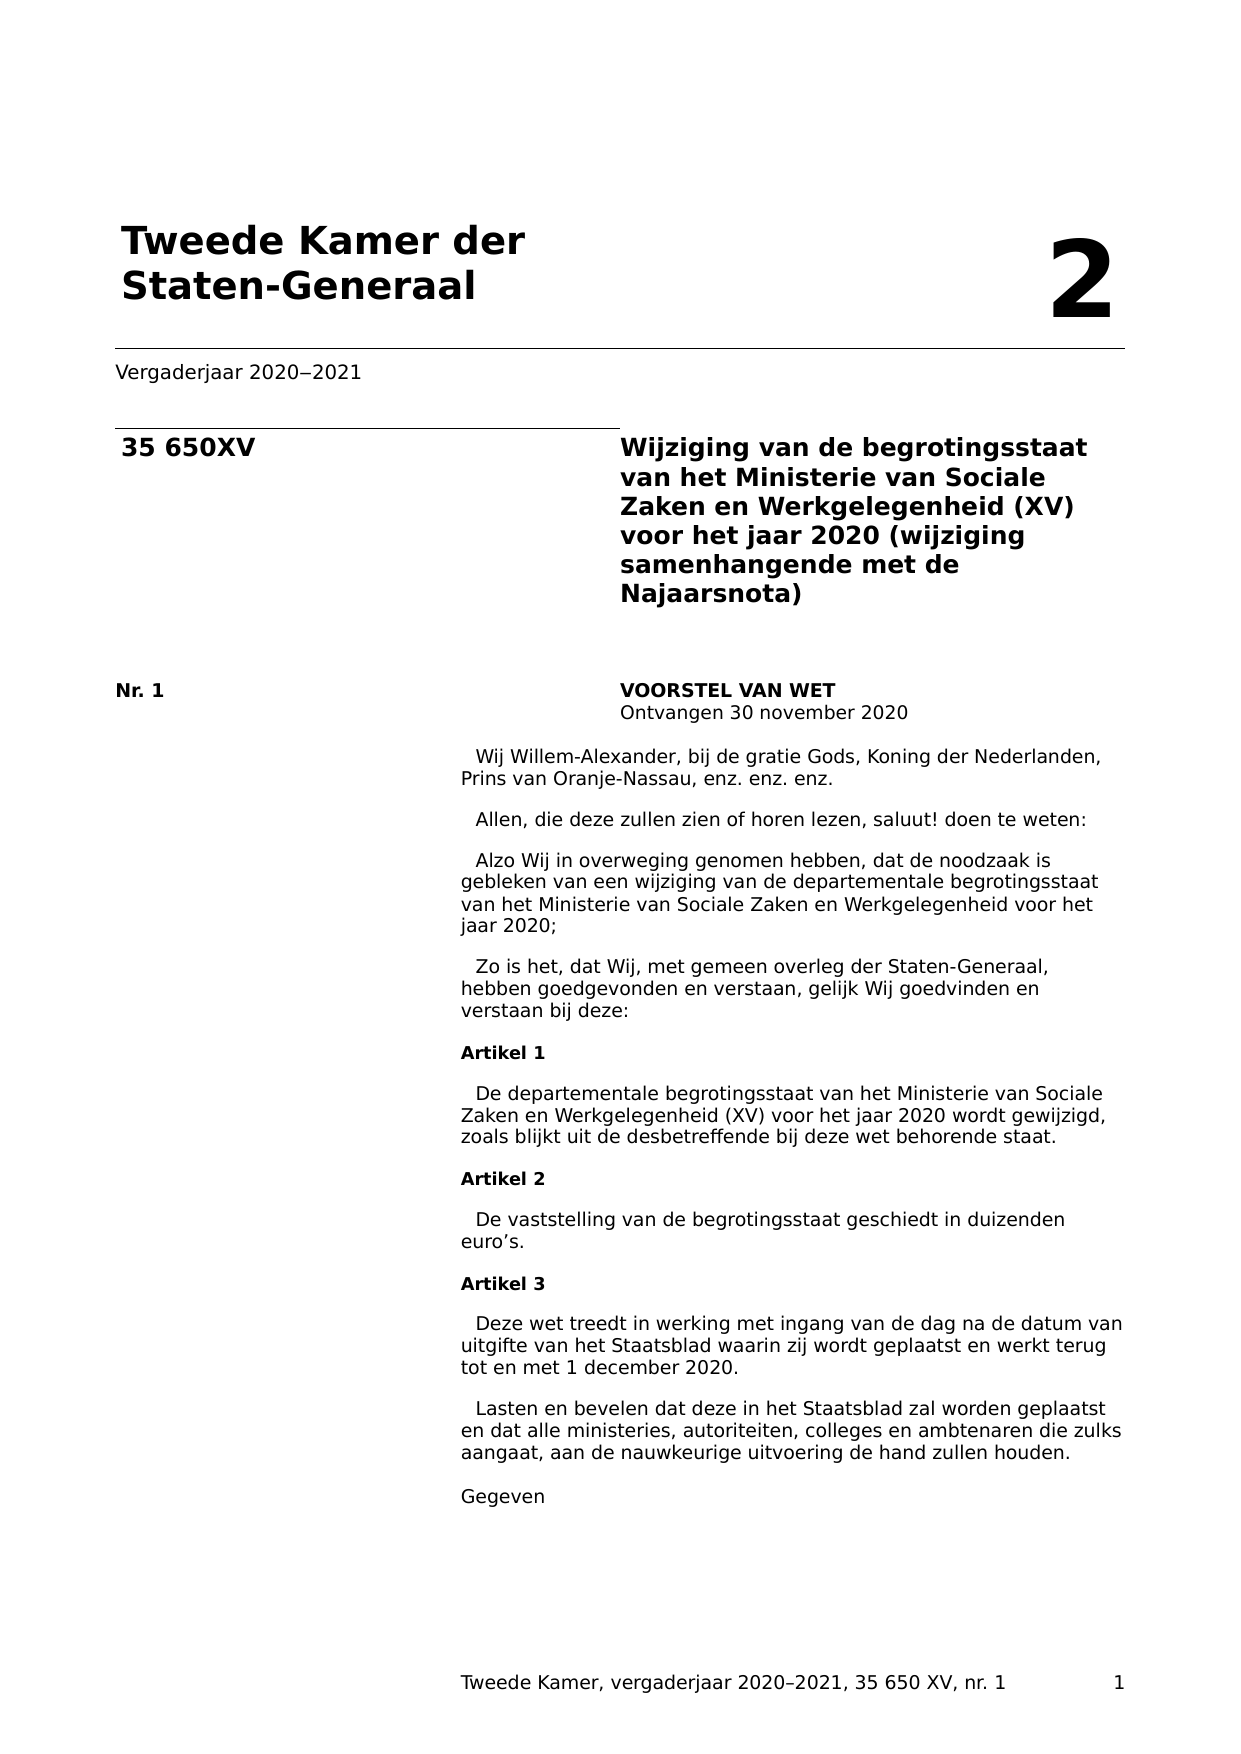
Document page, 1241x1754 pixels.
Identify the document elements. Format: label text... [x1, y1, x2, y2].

title Artikel 1 [461, 1041, 1125, 1064]
table_header Wijziging van de begrotingsstaat van het Ministerie van Sociale Zaken en Werkgelegenheid (XV) voor het jaar 2020 (wijziging samenhangende met de Najaarsnota) [620, 428, 1125, 614]
text Zo is het, dat Wij, met gemeen overleg der Staten-Generaal, hebben goedgevonden en verstaan, gelijk Wij goedvinden en verstaan bij deze: [461, 956, 1125, 1022]
table_header Tweede Kamer der Staten-Generaal [115, 213, 620, 348]
table_header Voorstel van Wet Ontvangen 30 november 2020 [620, 680, 1125, 746]
text De vaststelling van de begrotingsstaat geschiedt in duizenden euro’s. [461, 1209, 1125, 1253]
text Wij Willem-Alexander, bij de gratie Gods, Koning der Nederlanden, Prins van Oranje-Nassau, enz. enz. enz. [461, 746, 1125, 790]
text De departementale begrotingsstaat van het Ministerie van Sociale Zaken en Werkgelegenheid (XV) voor het jaar 2020 wordt gewijzigd, zoals blijkt uit de desbetreffende bij deze wet behorende staat. [461, 1082, 1125, 1148]
text Lasten en bevelen dat deze in het Staatsblad zal worden geplaatst en dat alle ministeries, autoriteiten, colleges en ambtenaren die zulks aangaat, aan de nauwkeurige uitvoering de hand zullen houden. [461, 1398, 1125, 1464]
table_header Nr. 1 [115, 680, 620, 746]
text Deze wet treedt in werking met ingang van de dag na de datum van uitgifte van het Staatsblad waarin zij wordt geplaatst en werkt terug tot en met 1 december 2020. [461, 1313, 1125, 1379]
text Gegeven [461, 1486, 1125, 1508]
table_header 2 [620, 213, 1125, 348]
title Artikel 2 [461, 1167, 1125, 1190]
text Allen, die deze zullen zien of horen lezen, saluut! doen te weten: [461, 809, 1125, 831]
title Artikel 3 [461, 1272, 1125, 1294]
table_cell Vergaderjaar 2020‒2021 [115, 349, 1125, 384]
text Alzo Wij in overweging genomen hebben, dat de noodzaak is gebleken van een wijziging van de departementale begrotingsstaat van het Ministerie van Sociale Zaken en Werkgelegenheid voor het jaar 2020; [461, 849, 1125, 937]
table_header 35 650XV [115, 429, 620, 614]
